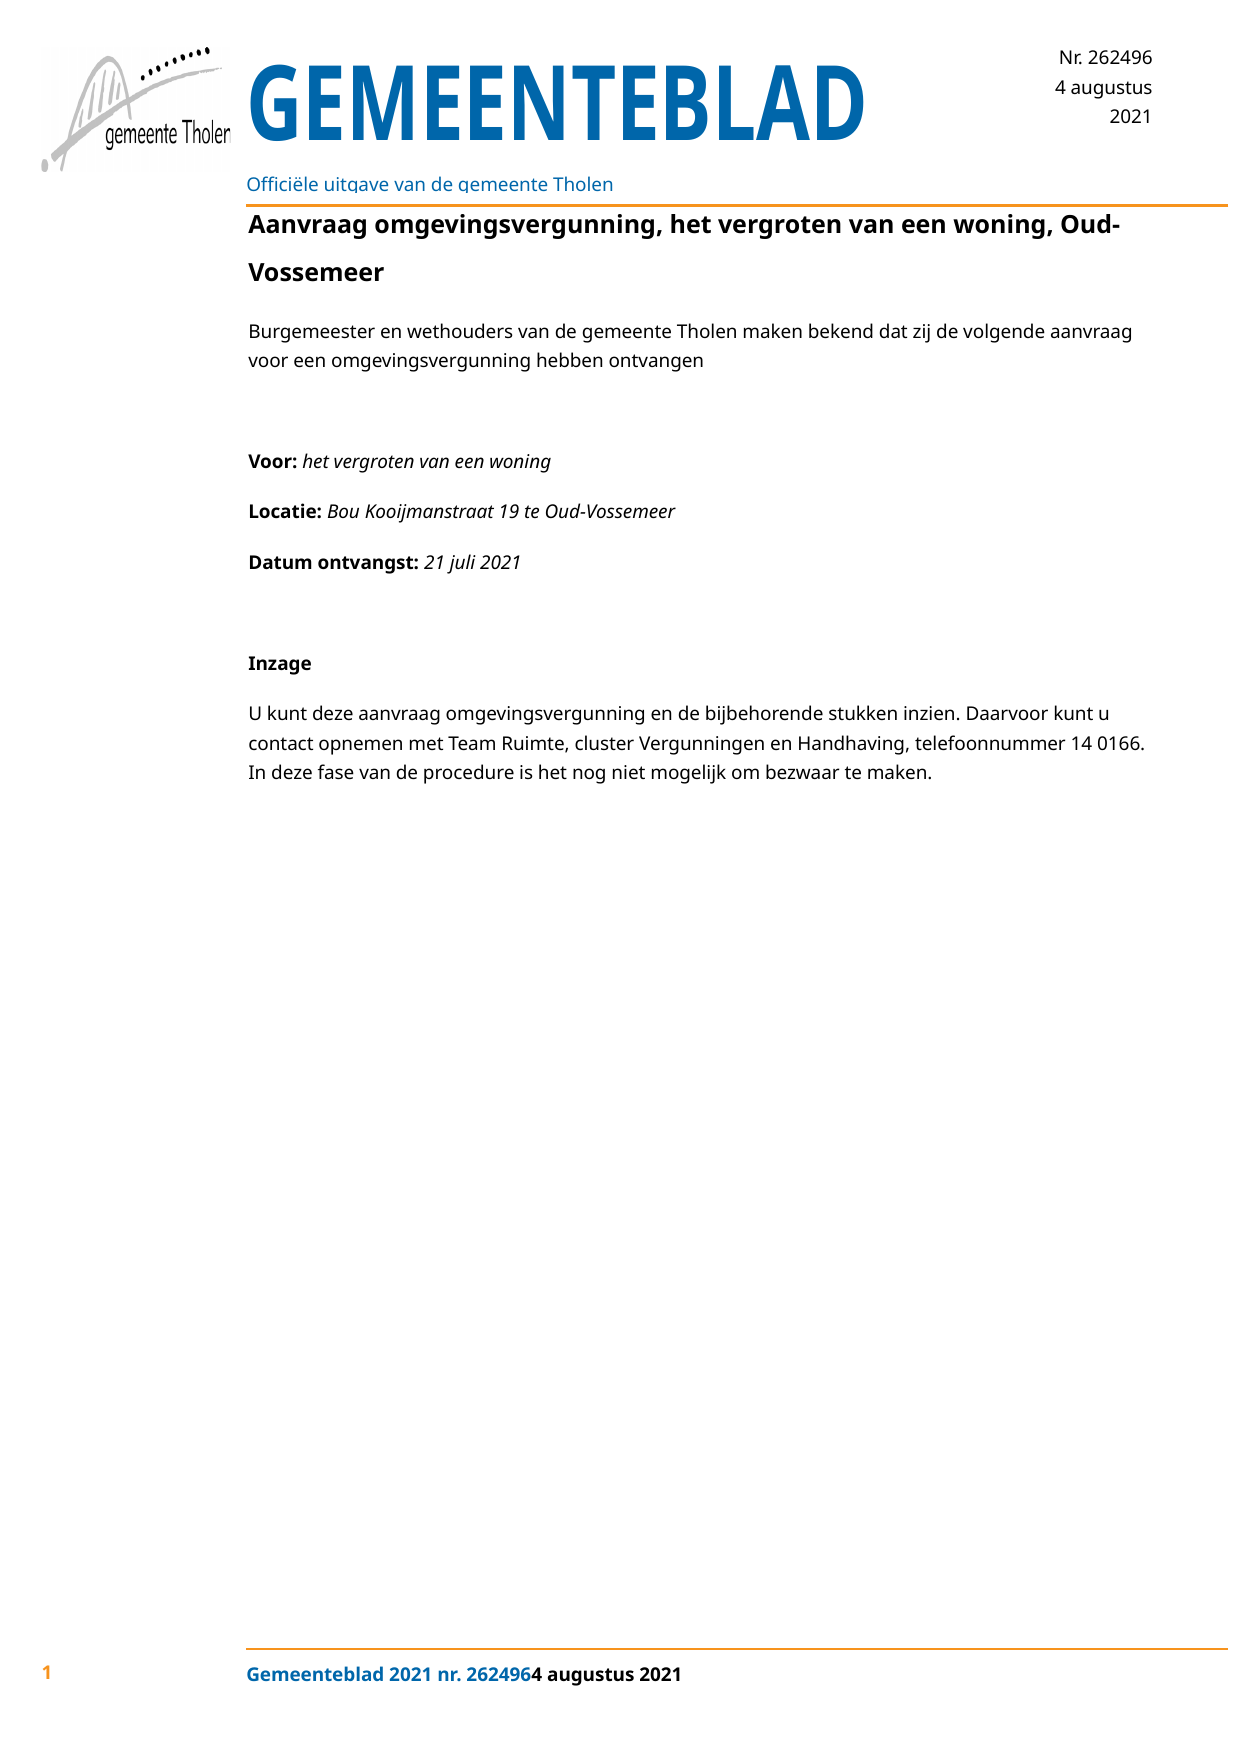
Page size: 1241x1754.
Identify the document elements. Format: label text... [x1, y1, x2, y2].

text Inzage [248, 650, 1152, 676]
text Aanvraag omgevingsvergunning, het vergroten van een woning, Oud-Vossemeer [248, 207, 1152, 288]
text Voor: het vergroten van een woning [248, 448, 1152, 474]
picture [41, 47, 231, 172]
text Locatie: Bou Kooijmanstraat 19 te Oud-Vossemeer [248, 499, 1152, 524]
text Datum ontvangst: 21 juli 2021 [248, 549, 1152, 575]
text U kunt deze aanvraag omgevingsvergunning en de bijbehorende stukken inzien. Daarvoor kunt u contact opnemen met Team Ruimte, cluster Vergunningen en Handhaving, telefoonnummer 14 0166. In deze fase van de procedure is het nog niet mogelijk om bezwaar te maken. [248, 700, 1152, 785]
text Burgemeester en wethouders van de gemeente Tholen maken bekend dat zij de volgende aanvraag voor een omgevingsvergunning hebben ontvangen [248, 318, 1152, 373]
